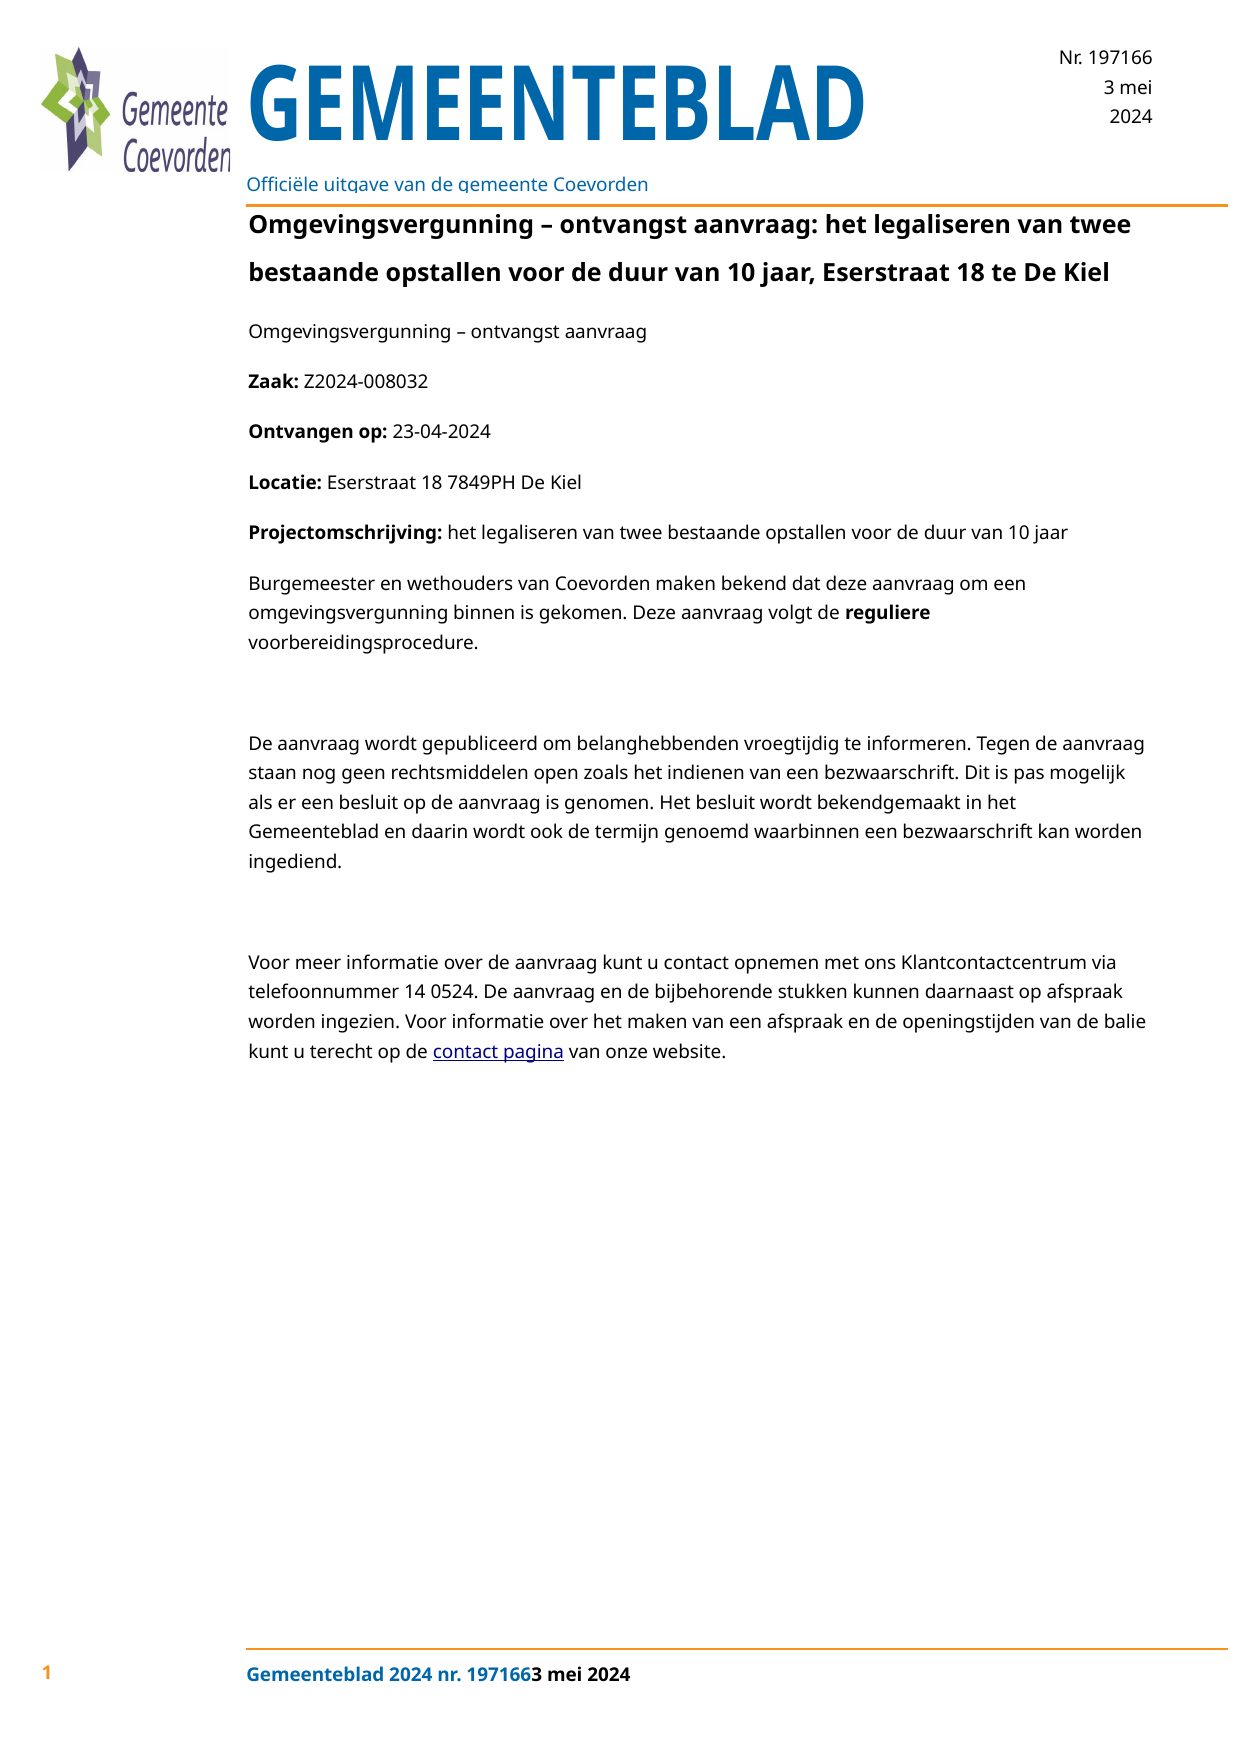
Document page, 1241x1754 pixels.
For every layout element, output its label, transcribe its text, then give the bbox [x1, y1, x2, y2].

text Ontvangen op: 23-04-2024 [248, 419, 1152, 444]
text Voor meer informatie over de aanvraag kunt u contact opnemen met ons Klantcontactcentrum via telefoonnummer 14 0524. De aanvraag en de bijbehorende stukken kunnen daarnaast op afspraak worden ingezien. Voor informatie over het maken van een afspraak en de openingstijden van de balie kunt u terecht op de contact pagina van onze website. [248, 949, 1152, 1064]
text Omgevingsvergunning – ontvangst aanvraag: het legaliseren van twee bestaande opstallen voor de duur van 10 jaar, Eserstraat 18 te De Kiel [248, 207, 1152, 288]
text Burgemeester en wethouders van Coevorden maken bekend dat deze aanvraag om een omgevingsvergunning binnen is gekomen. Deze aanvraag volgt de reguliere voorbereidingsprocedure. [248, 570, 1152, 655]
text Projectomschrijving: het legaliseren van twee bestaande opstallen voor de duur van 10 jaar [248, 519, 1152, 545]
text Omgevingsvergunning – ontvangst aanvraag [248, 318, 1152, 344]
text De aanvraag wordt gepubliceerd om belanghebbenden vroegtijdig te informeren. Tegen de aanvraag staan nog geen rechtsmiddelen open zoals het indienen van een bezwaarschrift. Dit is pas mogelijk als er een besluit op de aanvraag is genomen. Het besluit wordt bekendgemaakt in het Gemeenteblad en daarin wordt ook de termijn genoemd waarbinnen een bezwaarschrift kan worden ingediend. [248, 730, 1152, 874]
text Locatie: Eserstraat 18 7849PH De Kiel [248, 469, 1152, 495]
text Zaak: Z2024-008032 [248, 368, 1152, 394]
picture [41, 47, 231, 172]
